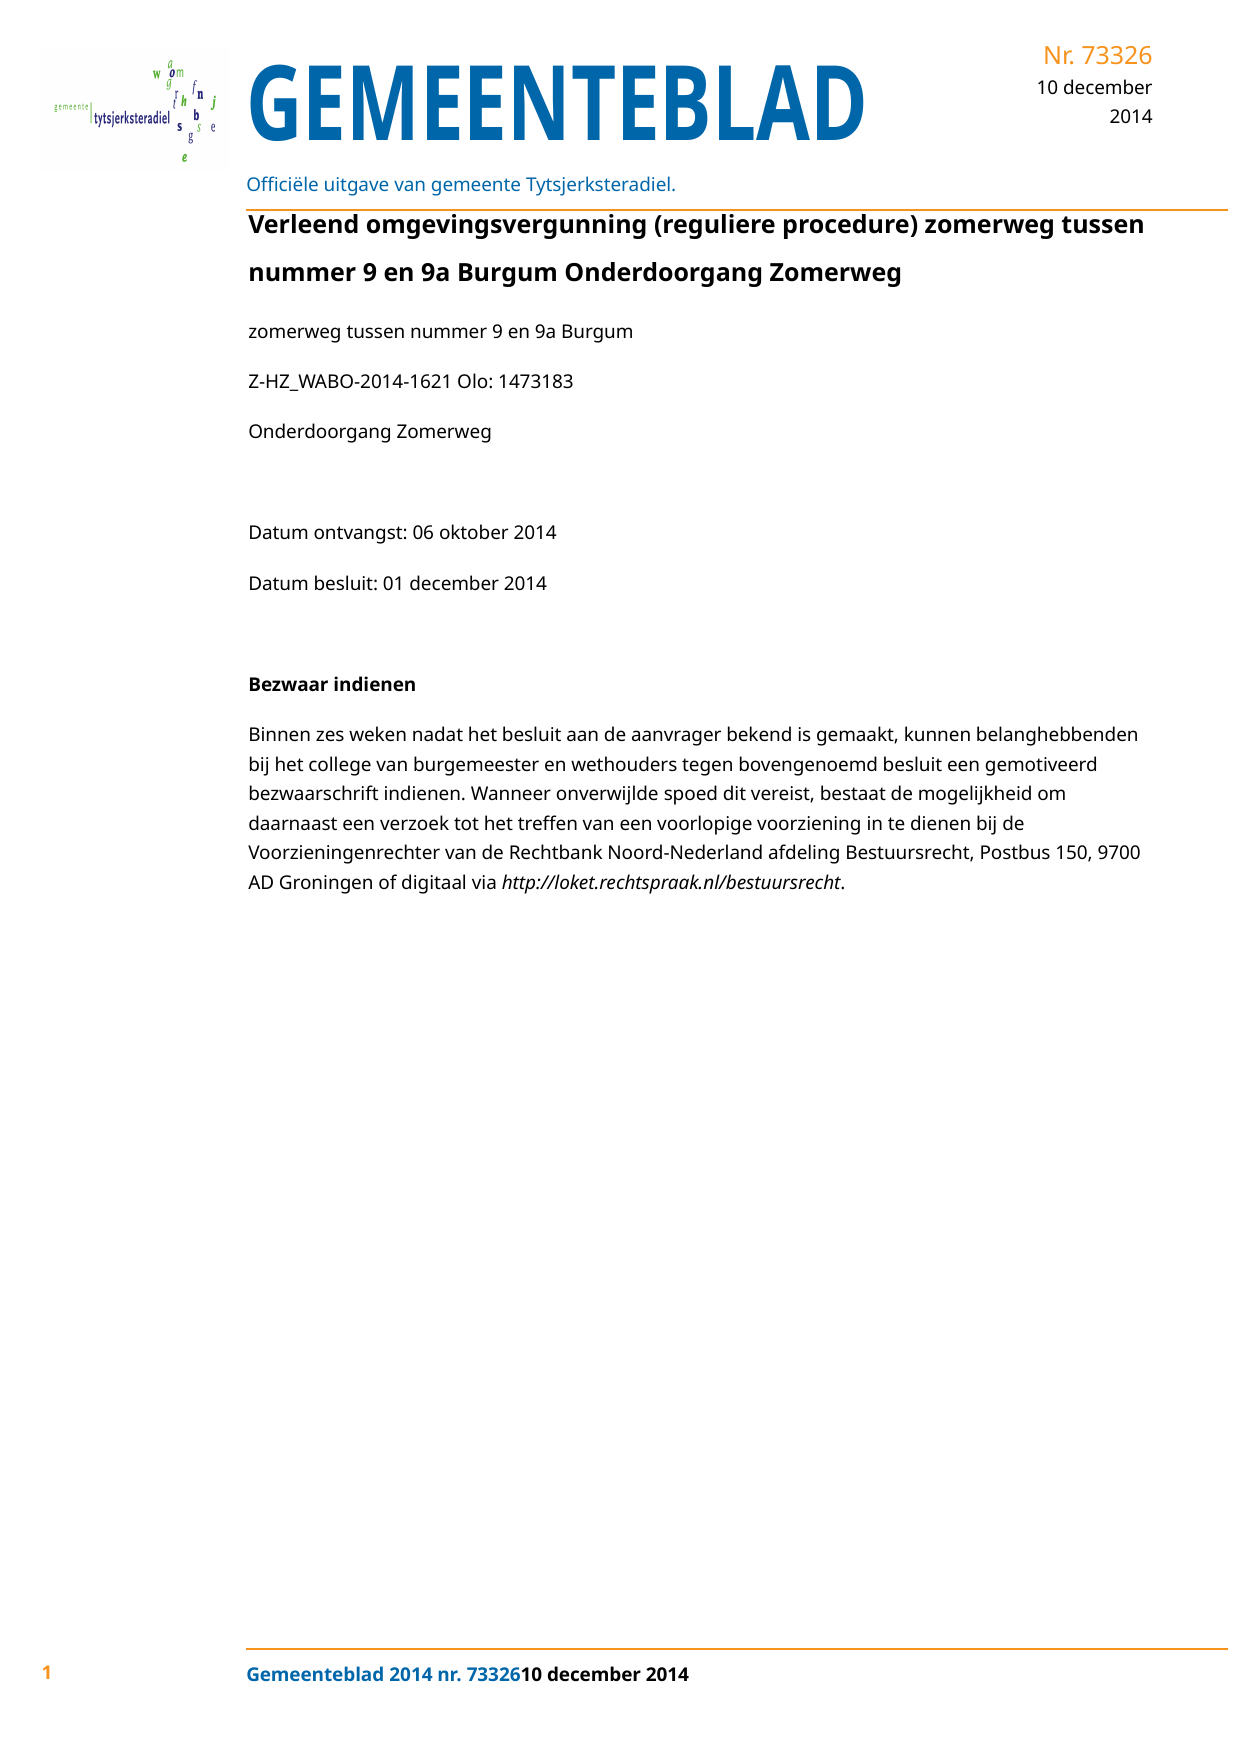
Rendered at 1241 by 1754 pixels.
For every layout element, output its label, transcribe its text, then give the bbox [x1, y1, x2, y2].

picture [41, 47, 231, 172]
text Bezwaar indienen [248, 671, 1152, 697]
text Verleend omgevingsvergunning (reguliere procedure) zomerweg tussen nummer 9 en 9a Burgum Onderdoorgang Zomerweg [248, 211, 1152, 288]
text zomerweg tussen nummer 9 en 9a Burgum [248, 318, 1152, 344]
text Datum besluit: 01 december 2014 [248, 570, 1152, 596]
text Datum ontvangst: 06 oktober 2014 [248, 519, 1152, 545]
text Binnen zes weken nadat het besluit aan de aanvrager bekend is gemaakt, kunnen belanghebbenden bij het college van burgemeester en wethouders tegen bovengenoemd besluit een gemotiveerd bezwaarschrift indienen. Wanneer onverwijlde spoed dit vereist, bestaat de mogelijkheid om daarnaast een verzoek tot het treffen van een voorlopige voorziening in te dienen bij de Voorzieningenrechter van de Rechtbank Noord-Nederland afdeling Bestuursrecht, Postbus 150, 9700 AD Groningen of digitaal via http://loket.rechtspraak.nl/bestuursrecht. [248, 721, 1152, 895]
text Z-HZ_WABO-2014-1621 Olo: 1473183 [248, 368, 1152, 394]
text Onderdoorgang Zomerweg [248, 419, 1152, 444]
